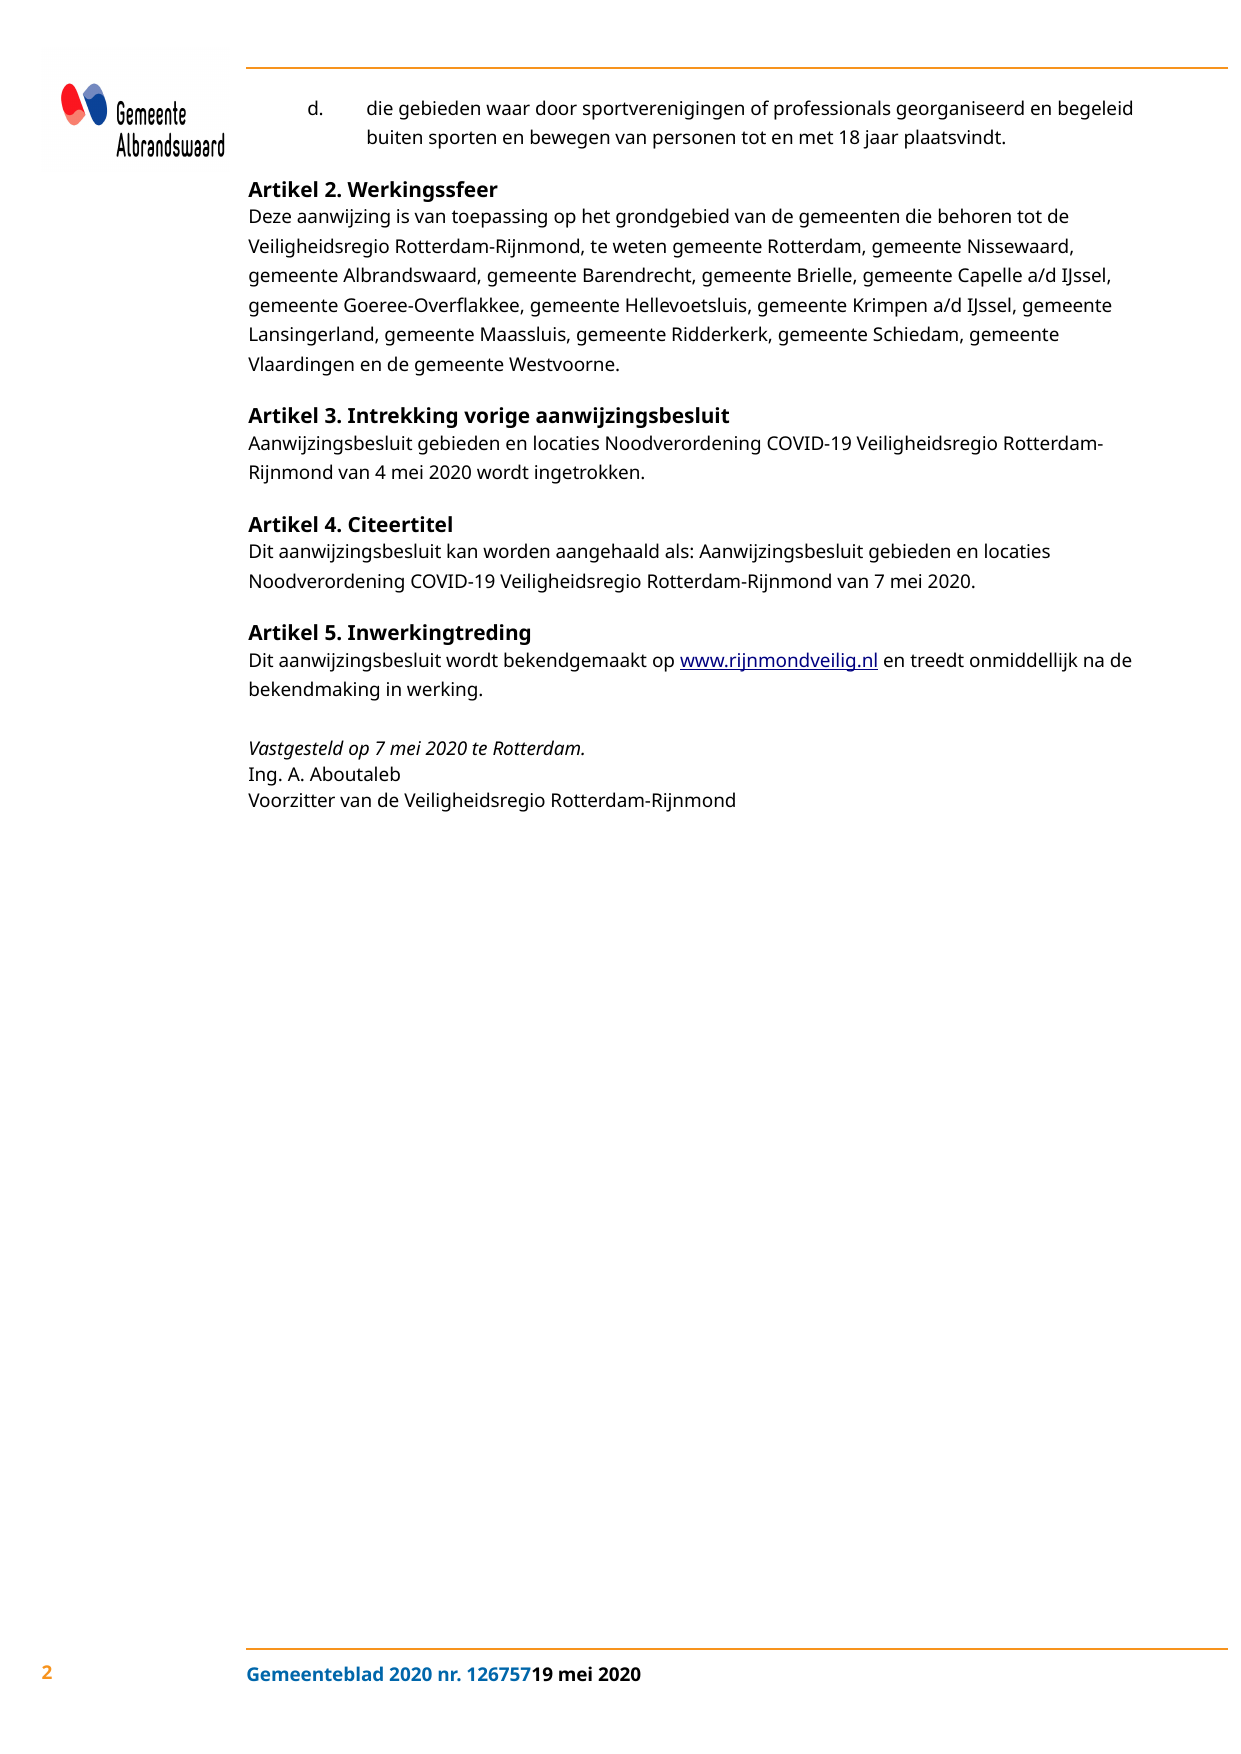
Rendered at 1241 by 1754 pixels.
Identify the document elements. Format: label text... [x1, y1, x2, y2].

text Vastgesteld op 7 mei 2020 te Rotterdam. [248, 736, 1152, 761]
text Dit aanwijzingsbesluit wordt bekendgemaakt op www.rijnmondveilig.nl en treedt onmiddellijk na de bekendmaking in werking. [248, 647, 1152, 702]
text Artikel 5. Inwerkingtreding [248, 618, 1152, 647]
text Artikel 4. Citeertitel [248, 510, 1152, 538]
text Ing. A. Aboutaleb [248, 761, 1152, 787]
text Voorzitter van de Veiligheidsregio Rotterdam-Rijnmond [248, 787, 1152, 813]
text Artikel 2. Werkingssfeer [248, 175, 1152, 203]
text Deze aanwijzing is van toepassing op het grondgebied van de gemeenten die behoren tot de Veiligheidsregio Rotterdam-Rijnmond, te weten gemeente Rotterdam, gemeente Nissewaard, gemeente Albrandswaard, gemeente Barendrecht, gemeente Brielle, gemeente Capelle a/d IJssel, gemeente Goeree-Overflakkee, gemeente Hellevoetsluis, gemeente Krimpen a/d IJssel, gemeente Lansingerland, gemeente Maassluis, gemeente Ridderkerk, gemeente Schiedam, gemeente Vlaardingen en de gemeente Westvoorne. [248, 203, 1152, 377]
text Aanwijzingsbesluit gebieden en locaties Noodverordening COVID-19 Veiligheidsregio Rotterdam-Rijnmond van 4 mei 2020 wordt ingetrokken. [248, 430, 1152, 485]
text Dit aanwijzingsbesluit kan worden aangehaald als: Aanwijzingsbesluit gebieden en locaties Noodverordening COVID-19 Veiligheidsregio Rotterdam-Rijnmond van 7 mei 2020. [248, 538, 1152, 594]
list die gebieden waar door sportverenigingen of professionals georganiseerd en begeleid buiten sporten en bewegen van personen tot en met 18 jaar plaatsvindt. [307, 95, 1152, 150]
text Artikel 3. Intrekking vorige aanwijzingsbesluit [248, 402, 1152, 430]
picture [41, 47, 231, 172]
